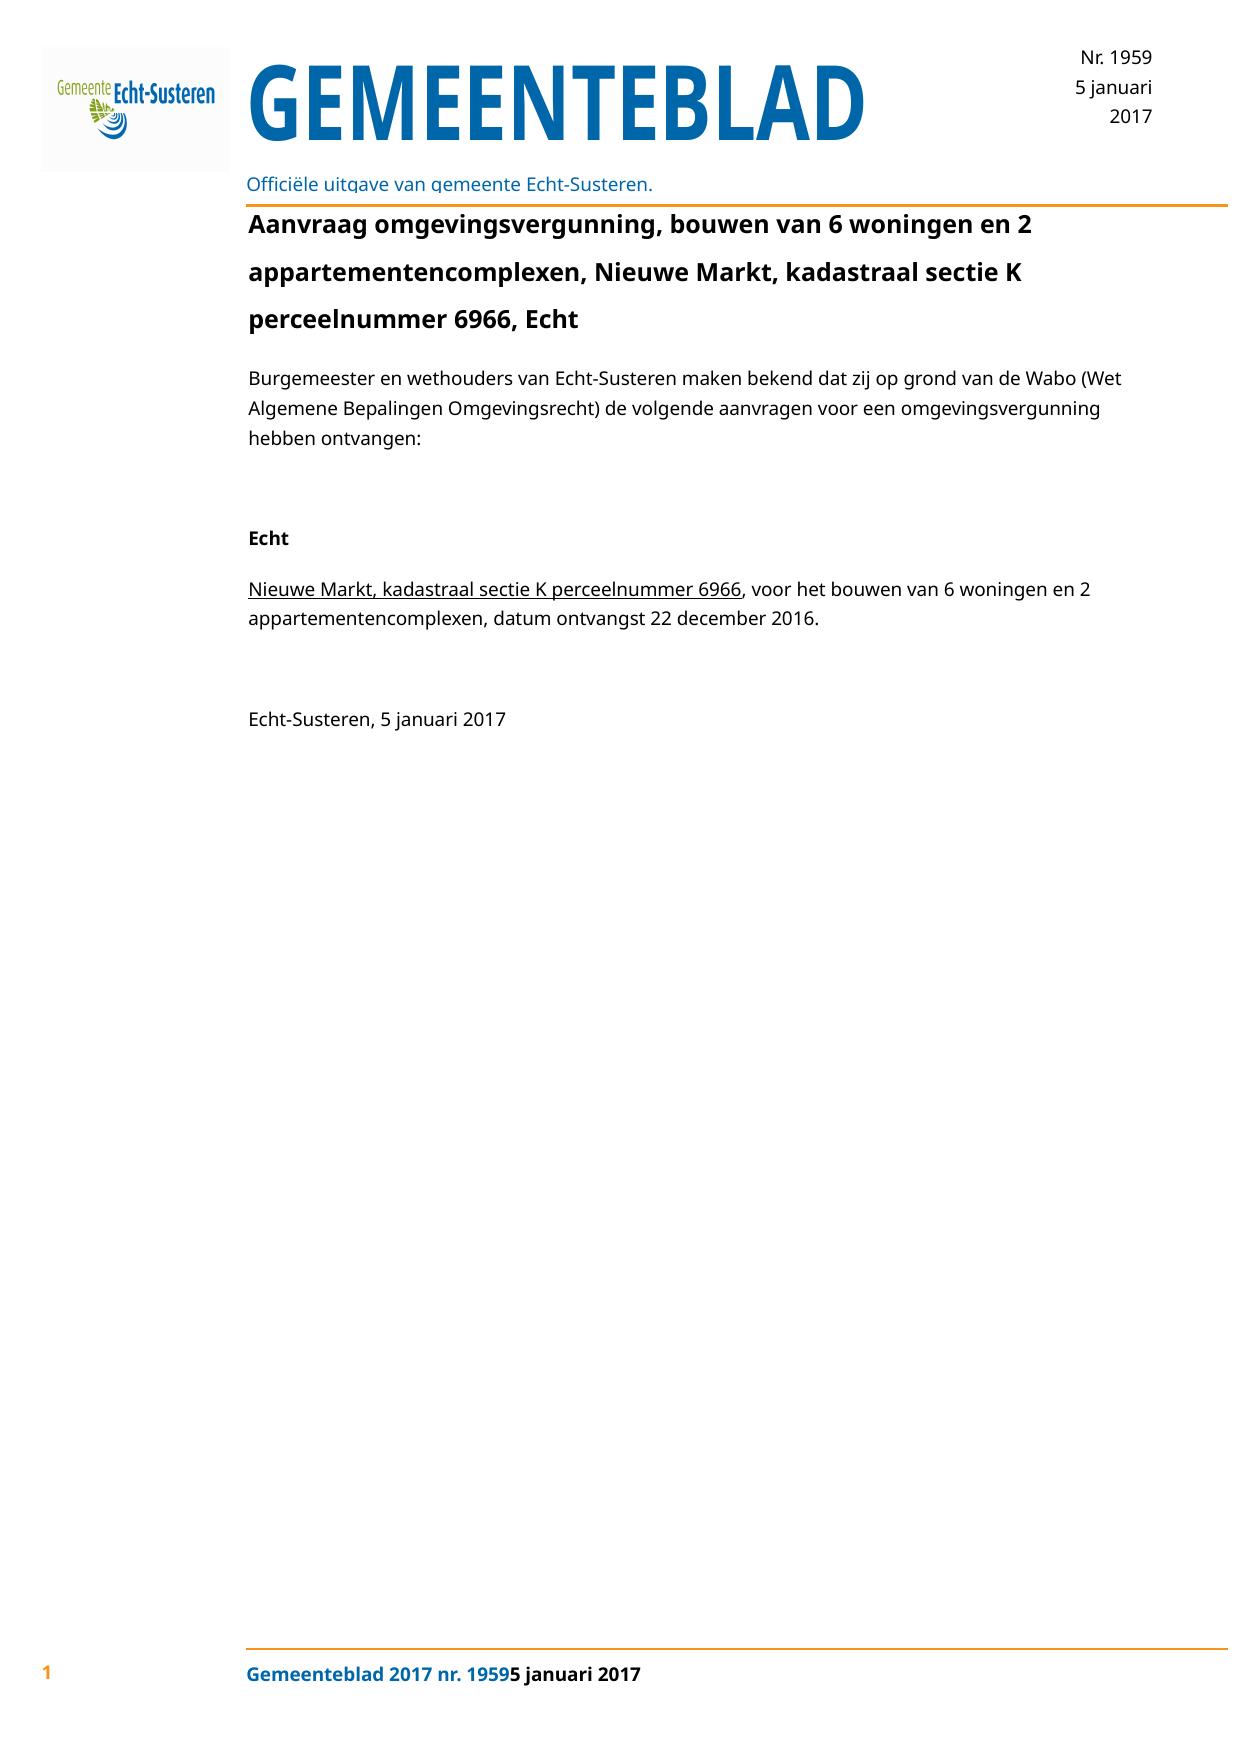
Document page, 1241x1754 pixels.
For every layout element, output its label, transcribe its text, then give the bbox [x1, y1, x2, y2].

text Nieuwe Markt, kadastraal sectie K perceelnummer 6966, voor het bouwen van 6 woningen en 2 appartementencomplexen, datum ontvangst 22 december 2016. [248, 576, 1152, 631]
text Aanvraag omgevingsvergunning, bouwen van 6 woningen en 2 appartementencomplexen, Nieuwe Markt, kadastraal sectie K perceelnummer 6966, Echt [248, 207, 1152, 336]
picture [41, 47, 231, 172]
text Echt-Susteren, 5 januari 2017 [248, 706, 1152, 732]
text Burgemeester en wethouders van Echt-Susteren maken bekend dat zij op grond van de Wabo (Wet Algemene Bepalingen Omgevingsrecht) de volgende aanvragen voor een omgevingsvergunning hebben ontvangen: [248, 366, 1152, 450]
text Echt [248, 526, 1152, 551]
